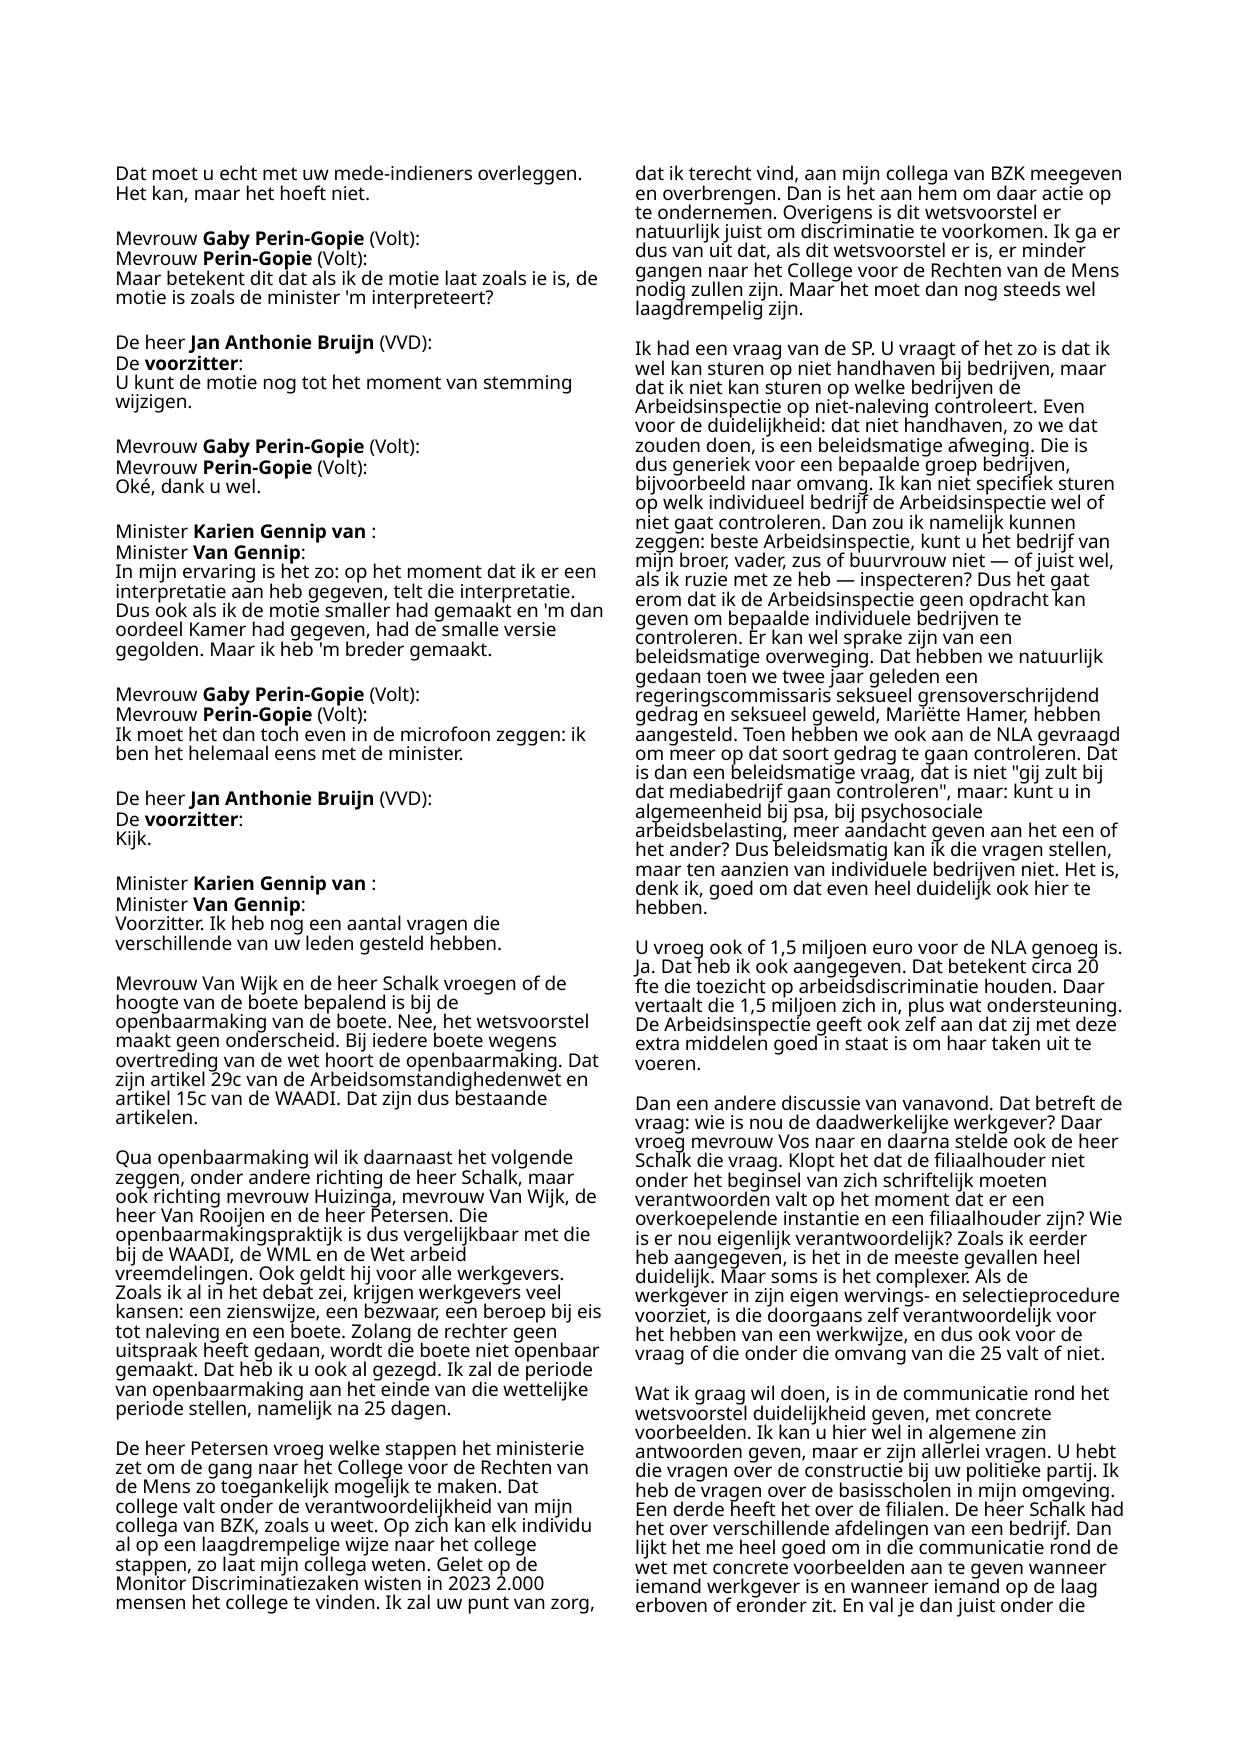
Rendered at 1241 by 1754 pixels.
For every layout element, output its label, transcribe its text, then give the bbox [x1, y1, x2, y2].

text Minister Karien Gennip van : [115, 870, 605, 896]
text In mijn ervaring is het zo: op het moment dat ik er een interpretatie aan heb gegeven, telt die interpretatie. Dus ook als ik de motie smaller had gemaakt en 'm dan oordeel Kamer had gegeven, had de smalle versie gegolden. Maar ik heb 'm breder gemaakt. [115, 563, 605, 660]
text Mevrouw Gaby Perin-Gopie (Volt): [115, 433, 605, 459]
text Qua openbaarmaking wil ik daarnaast het volgende zeggen, onder andere richting de heer Schalk, maar ook richting mevrouw Huizinga, mevrouw Van Wijk, de heer Van Rooijen en de heer Petersen. Die openbaarmakingspraktijk is dus vergelijkbaar met die bij de WAADI, de WML en de Wet arbeid vreemdelingen. Ook geldt hij voor alle werkgevers. Zoals ik al in het debat zei, krijgen werkgevers veel kansen: een zienswijze, een bezwaar, een beroep bij eis tot naleving en een boete. Zolang de rechter geen uitspraak heeft gedaan, wordt die boete niet openbaar gemaakt. Dat heb ik u ook al gezegd. Ik zal de periode van openbaarmaking aan het einde van die wettelijke periode stellen, namelijk na 25 dagen. [115, 1149, 605, 1419]
text U vroeg ook of 1,5 miljoen euro voor de NLA genoeg is. Ja. Dat heb ik ook aangegeven. Dat betekent circa 20 fte die toezicht op arbeidsdiscriminatie houden. Daar vertaalt die 1,5 miljoen zich in, plus wat ondersteuning. De Arbeidsinspectie geeft ook zelf aan dat zij met deze extra middelen goed in staat is om haar taken uit te voeren. [635, 939, 1125, 1074]
text Dan een andere discussie van vanavond. Dat betreft de vraag: wie is nou de daadwerkelijke werkgever? Daar vroeg mevrouw Vos naar en daarna stelde ook de heer Schalk die vraag. Klopt het dat de filiaalhouder niet onder het beginsel van zich schriftelijk moeten verantwoorden valt op het moment dat er een overkoepelende instantie en een filiaalhouder zijn? Wie is er nou eigenlijk verantwoordelijk? Zoals ik eerder heb aangegeven, is het in de meeste gevallen heel duidelijk. Maar soms is het complexer. Als de werkgever in zijn eigen wervings- en selectieprocedure voorziet, is die doorgaans zelf verantwoordelijk voor het hebben van een werkwijze, en dus ook voor de vraag of die onder die omvang van die 25 valt of niet. [635, 1095, 1125, 1364]
text De heer Jan Anthonie Bruijn (VVD): [115, 785, 605, 811]
text Minister Van Gennip: [115, 896, 605, 915]
text Kijk. [115, 830, 605, 849]
text Dat moet u echt met uw mede-indieners overleggen. Het kan, maar het hoeft niet. [115, 165, 605, 204]
text Maar betekent dit dat als ik de motie laat zoals ie is, de motie is zoals de minister 'm interpreteert? [115, 270, 605, 308]
text U kunt de motie nog tot het moment van stemming wijzigen. [115, 374, 605, 413]
text Mevrouw Perin-Gopie (Volt): [115, 250, 605, 270]
text Mevrouw Van Wijk en de heer Schalk vroegen of de hoogte van de boete bepalend is bij de openbaarmaking van de boete. Nee, het wetsvoorstel maakt geen onderscheid. Bij iedere boete wegens overtreding van de wet hoort de openbaarmaking. Dat zijn artikel 29c van de Arbeidsomstandighedenwet en artikel 15c van de WAADI. Dat zijn dus bestaande artikelen. [115, 974, 605, 1129]
text Ik moet het dan toch even in de microfoon zeggen: ik ben het helemaal eens met de minister. [115, 726, 605, 764]
text De voorzitter: [115, 811, 605, 830]
text Mevrouw Gaby Perin-Gopie (Volt): [115, 225, 605, 250]
text Mevrouw Gaby Perin-Gopie (Volt): [115, 681, 605, 706]
text De voorzitter: [115, 355, 605, 374]
text Wat ik graag wil doen, is in de communicatie rond het wetsvoorstel duidelijkheid geven, met concrete voorbeelden. Ik kan u hier wel in algemene zin antwoorden geven, maar er zijn allerlei vragen. U hebt die vragen over de constructie bij uw politieke partij. Ik heb de vragen over de basisscholen in mijn omgeving. Een derde heeft het over de filialen. De heer Schalk had het over verschillende afdelingen van een bedrijf. Dan lijkt het me heel goed om in die communicatie rond de wet met concrete voorbeelden aan te geven wanneer iemand werkgever is en wanneer iemand op de laag erboven of eronder zit. En val je dan juist onder die [635, 1385, 1125, 1616]
text Ik had een vraag van de SP. U vraagt of het zo is dat ik wel kan sturen op niet handhaven bij bedrijven, maar dat ik niet kan sturen op welke bedrijven de Arbeidsinspectie op niet-naleving controleert. Even voor de duidelijkheid: dat niet handhaven, zo we dat zouden doen, is een beleidsmatige afweging. Die is dus generiek voor een bepaalde groep bedrijven, bijvoorbeeld naar omvang. Ik kan niet specifiek sturen op welk individueel bedrijf de Arbeidsinspectie wel of niet gaat controleren. Dan zou ik namelijk kunnen zeggen: beste Arbeidsinspectie, kunt u het bedrijf van mijn broer, vader, zus of buurvrouw niet — of juist wel, als ik ruzie met ze heb — inspecteren? Dus het gaat erom dat ik de Arbeidsinspectie geen opdracht kan geven om bepaalde individuele bedrijven te controleren. Er kan wel sprake zijn van een beleidsmatige overweging. Dat hebben we natuurlijk gedaan toen we twee jaar geleden een regeringscommissaris seksueel grensoverschrijdend gedrag en seksueel geweld, Mariëtte Hamer, hebben aangesteld. Toen hebben we ook aan de NLA gevraagd om meer op dat soort gedrag te gaan controleren. Dat is dan een beleidsmatige vraag, dat is niet "gij zult bij dat mediabedrijf gaan controleren", maar: kunt u in algemeenheid bij psa, bij psychosociale arbeidsbelasting, meer aandacht geven aan het een of het ander? Dus beleidsmatig kan ik die vragen stellen, maar ten aanzien van individuele bedrijven niet. Het is, denk ik, goed om dat even heel duidelijk ook hier te hebben. [635, 340, 1125, 918]
text Oké, dank u wel. [115, 478, 605, 498]
text Voorzitter. Ik heb nog een aantal vragen die verschillende van uw leden gesteld hebben. [115, 915, 605, 954]
text Minister Van Gennip: [115, 544, 605, 563]
text De heer Jan Anthonie Bruijn (VVD): [115, 329, 605, 355]
text Mevrouw Perin-Gopie (Volt): [115, 706, 605, 726]
text Minister Karien Gennip van : [115, 518, 605, 544]
text Mevrouw Perin-Gopie (Volt): [115, 459, 605, 478]
text De heer Petersen vroeg welke stappen het ministerie zet om de gang naar het College voor de Rechten van de Mens zo toegankelijk mogelijk te maken. Dat college valt onder de verantwoordelijkheid van mijn collega van BZK, zoals u weet. Op zich kan elk individu al op een laagdrempelige wijze naar het college stappen, zo laat mijn collega weten. Gelet op de Monitor Discriminatiezaken wisten in 2023 2.000 mensen het college te vinden. Ik zal uw punt van zorg, [115, 1440, 605, 1613]
text dat ik terecht vind, aan mijn collega van BZK meegeven en overbrengen. Dan is het aan hem om daar actie op te ondernemen. Overigens is dit wetsvoorstel er natuurlijk juist om discriminatie te voorkomen. Ik ga er dus van uit dat, als dit wetsvoorstel er is, er minder gangen naar het College voor de Rechten van de Mens nodig zullen zijn. Maar het moet dan nog steeds wel laagdrempelig zijn. [635, 165, 1125, 319]
